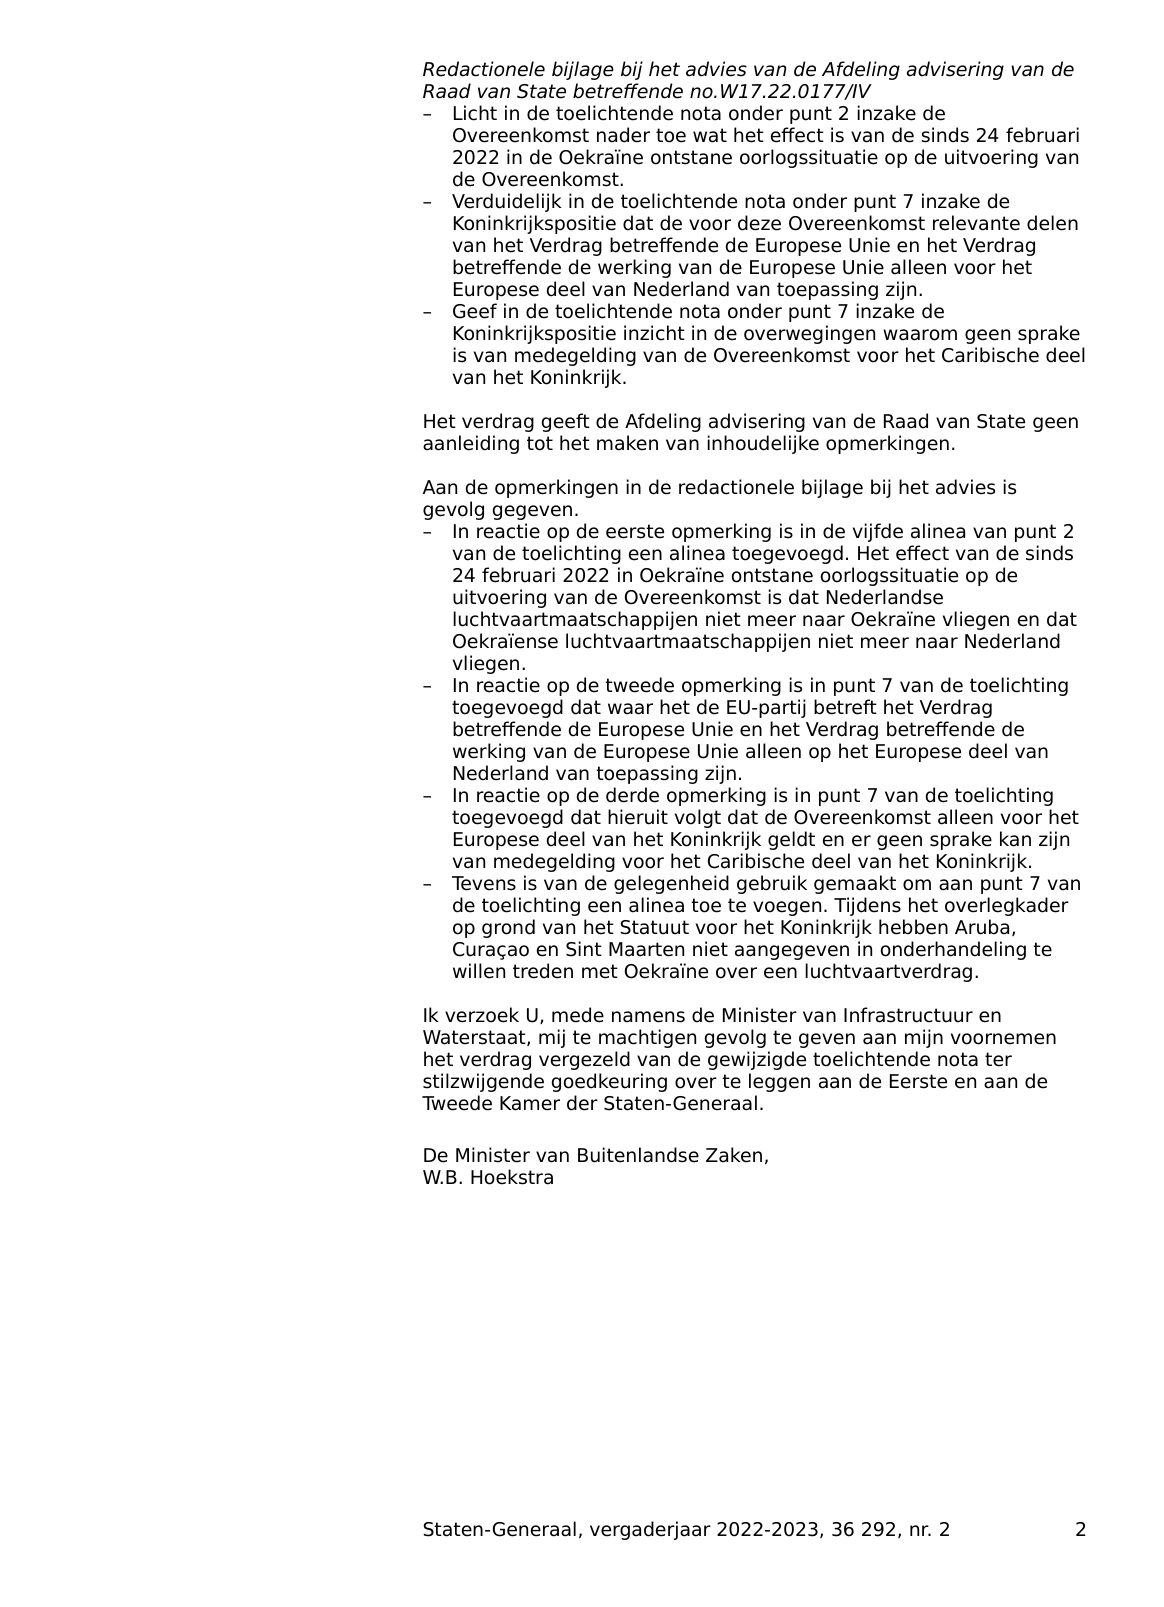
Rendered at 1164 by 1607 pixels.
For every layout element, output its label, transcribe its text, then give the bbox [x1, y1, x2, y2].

text – Verduidelijk in de toelichtende nota onder punt 7 inzake de Koninkrijkspositie dat de voor deze Overeenkomst relevante delen van het Verdrag betreffende de Europese Unie en het Verdrag betreffende de werking van de Europese Unie alleen voor het Europese deel van Nederland van toepassing zijn. [422, 191, 1087, 301]
text Ik verzoek U, mede namens de Minister van Infrastructuur en Waterstaat, mij te machtigen gevolg te geven aan mijn voornemen het verdrag vergezeld van de gewijzigde toelichtende nota ter stilzwijgende goedkeuring over te leggen aan de Eerste en aan de Tweede Kamer der Staten-Generaal. [422, 1005, 1087, 1115]
text – In reactie op de tweede opmerking is in punt 7 van de toelichting toegevoegd dat waar het de EU-partij betreft het Verdrag betreffende de Europese Unie en het Verdrag betreffende de werking van de Europese Unie alleen op het Europese deel van Nederland van toepassing zijn. [422, 675, 1087, 785]
text – In reactie op de derde opmerking is in punt 7 van de toelichting toegevoegd dat hieruit volgt dat de Overeenkomst alleen voor het Europese deel van het Koninkrijk geldt en er geen sprake kan zijn van medegelding voor het Caribische deel van het Koninkrijk. [422, 785, 1087, 873]
text – Licht in de toelichtende nota onder punt 2 inzake de Overeenkomst nader toe wat het effect is van de sinds 24 februari 2022 in de Oekraïne ontstane oorlogssituatie op de uitvoering van de Overeenkomst. [422, 103, 1087, 191]
subtitle Redactionele bijlage bij het advies van de Afdeling advisering van de Raad van State betreffende no.W17.22.0177/IV [422, 59, 1087, 103]
text De Minister van Buitenlandse Zaken, W.B. Hoekstra [422, 1145, 1087, 1189]
text – In reactie op de eerste opmerking is in de vijfde alinea van punt 2 van de toelichting een alinea toegevoegd. Het effect van de sinds 24 februari 2022 in Oekraïne ontstane oorlogssituatie op de uitvoering van de Overeenkomst is dat Nederlandse luchtvaartmaatschappijen niet meer naar Oekraïne vliegen en dat Oekraïense luchtvaartmaatschappijen niet meer naar Nederland vliegen. [422, 521, 1087, 675]
text – Tevens is van de gelegenheid gebruik gemaakt om aan punt 7 van de toelichting een alinea toe te voegen. Tijdens het overlegkader op grond van het Statuut voor het Koninkrijk hebben Aruba, Curaçao en Sint Maarten niet aangegeven in onderhandeling te willen treden met Oekraïne over een luchtvaartverdrag. [422, 873, 1087, 983]
text – Geef in de toelichtende nota onder punt 7 inzake de Koninkrijkspositie inzicht in de overwegingen waarom geen sprake is van medegelding van de Overeenkomst voor het Caribische deel van het Koninkrijk. [422, 301, 1087, 389]
text Het verdrag geeft de Afdeling advisering van de Raad van State geen aanleiding tot het maken van inhoudelijke opmerkingen. [422, 411, 1087, 455]
text Aan de opmerkingen in de redactionele bijlage bij het advies is gevolg gegeven. [422, 477, 1087, 521]
